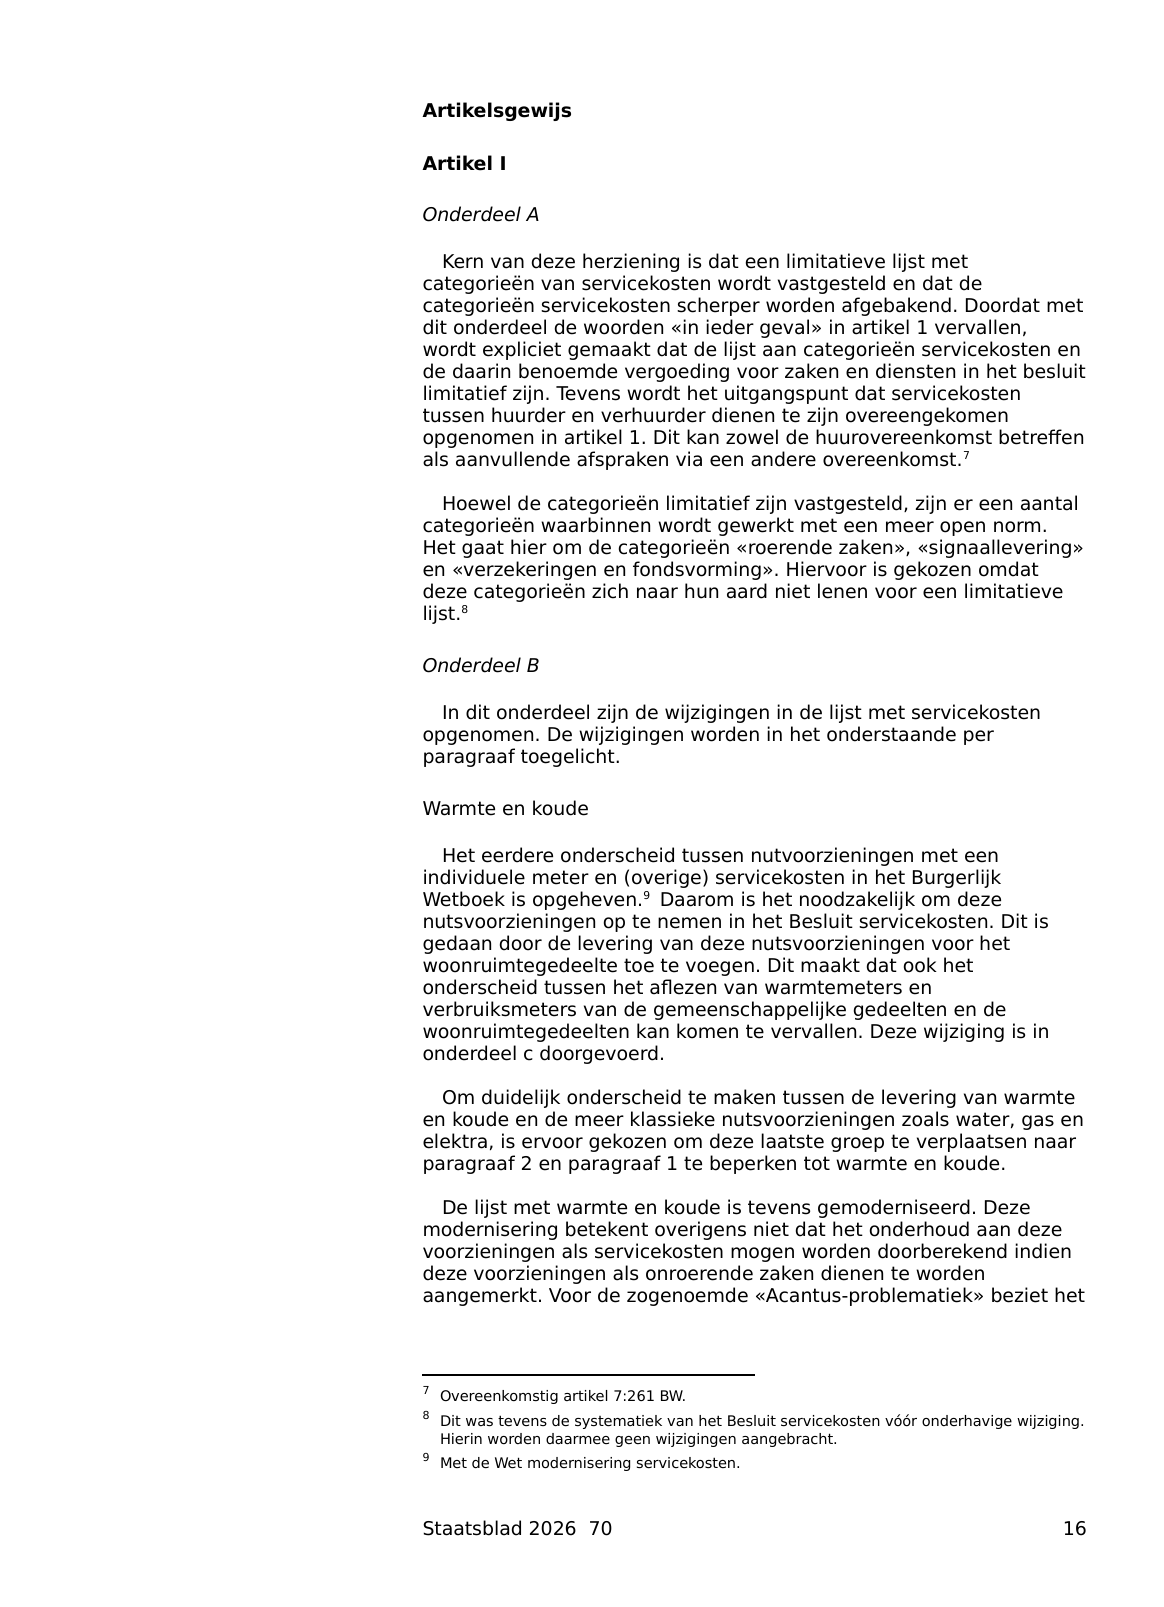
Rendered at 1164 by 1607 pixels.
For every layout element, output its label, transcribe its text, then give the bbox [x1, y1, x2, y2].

subtitle Artikelsgewijs [422, 100, 1087, 122]
text Om duidelijk onderscheid te maken tussen de levering van warmte en koude en de meer klassieke nutsvoorzieningen zoals water, gas en elektra, is ervoor gekozen om deze laatste groep te verplaatsen naar paragraaf 2 en paragraaf 1 te beperken tot warmte en koude. [422, 1087, 1087, 1175]
subtitle Warmte en koude [422, 798, 1087, 820]
text Het eerdere onderscheid tussen nutvoorzieningen met een individuele meter en (overige) servicekosten in het Burgerlijk Wetboek is opgeheven. Daarom is het noodzakelijk om deze nutsvoorzieningen op te nemen in het Besluit servicekosten. Dit is gedaan door de levering van deze nutsvoorzieningen voor het woonruimtegedeelte toe te voegen. Dit maakt dat ook het onderscheid tussen het aflezen van warmtemeters en verbruiksmeters van de gemeenschappelijke gedeelten en de woonruimtegedeelten kan komen te vervallen. Deze wijziging is in onderdeel c doorgevoerd. [422, 845, 1087, 1065]
text In dit onderdeel zijn de wijzigingen in de lijst met servicekosten opgenomen. De wijzigingen worden in het onderstaande per paragraaf toegelicht. [422, 702, 1087, 768]
text Kern van deze herziening is dat een limitatieve lijst met categorieën van servicekosten wordt vastgesteld en dat de categorieën servicekosten scherper worden afgebakend. Doordat met dit onderdeel de woorden «in ieder geval» in artikel 1 vervallen, wordt expliciet gemaakt dat de lijst aan categorieën servicekosten en de daarin benoemde vergoeding voor zaken en diensten in het besluit limitatief zijn. Tevens wordt het uitgangspunt dat servicekosten tussen huurder en verhuurder dienen te zijn overeengekomen opgenomen in artikel 1. Dit kan zowel de huurovereenkomst betreffen als aanvullende afspraken via een andere overeenkomst. [422, 251, 1087, 471]
subtitle Artikel I [422, 152, 1087, 174]
subtitle Onderdeel A [422, 204, 1087, 226]
text Hoewel de categorieën limitatief zijn vastgesteld, zijn er een aantal categorieën waarbinnen wordt gewerkt met een meer open norm. Het gaat hier om de categorieën «roerende zaken», «signaallevering» en «verzekeringen en fondsvorming». Hiervoor is gekozen omdat deze categorieën zich naar hun aard niet lenen voor een limitatieve lijst. [422, 493, 1087, 625]
text De lijst met warmte en koude is tevens gemoderniseerd. Deze modernisering betekent overigens niet dat het onderhoud aan deze voorzieningen als servicekosten mogen worden doorberekend indien deze voorzieningen als onroerende zaken dienen te worden aangemerkt. Voor de zogenoemde «Acantus-problematiek» beziet het [422, 1197, 1087, 1307]
subtitle Onderdeel B [422, 655, 1087, 677]
text Met de Wet modernisering servicekosten. [422, 1451, 1087, 1473]
text Overeenkomstig artikel 7:261 BW. [422, 1384, 1087, 1406]
text Dit was tevens de systematiek van het Besluit servicekosten vóór onderhavige wijziging. Hierin worden daarmee geen wijzigingen aangebracht. [422, 1409, 1087, 1448]
